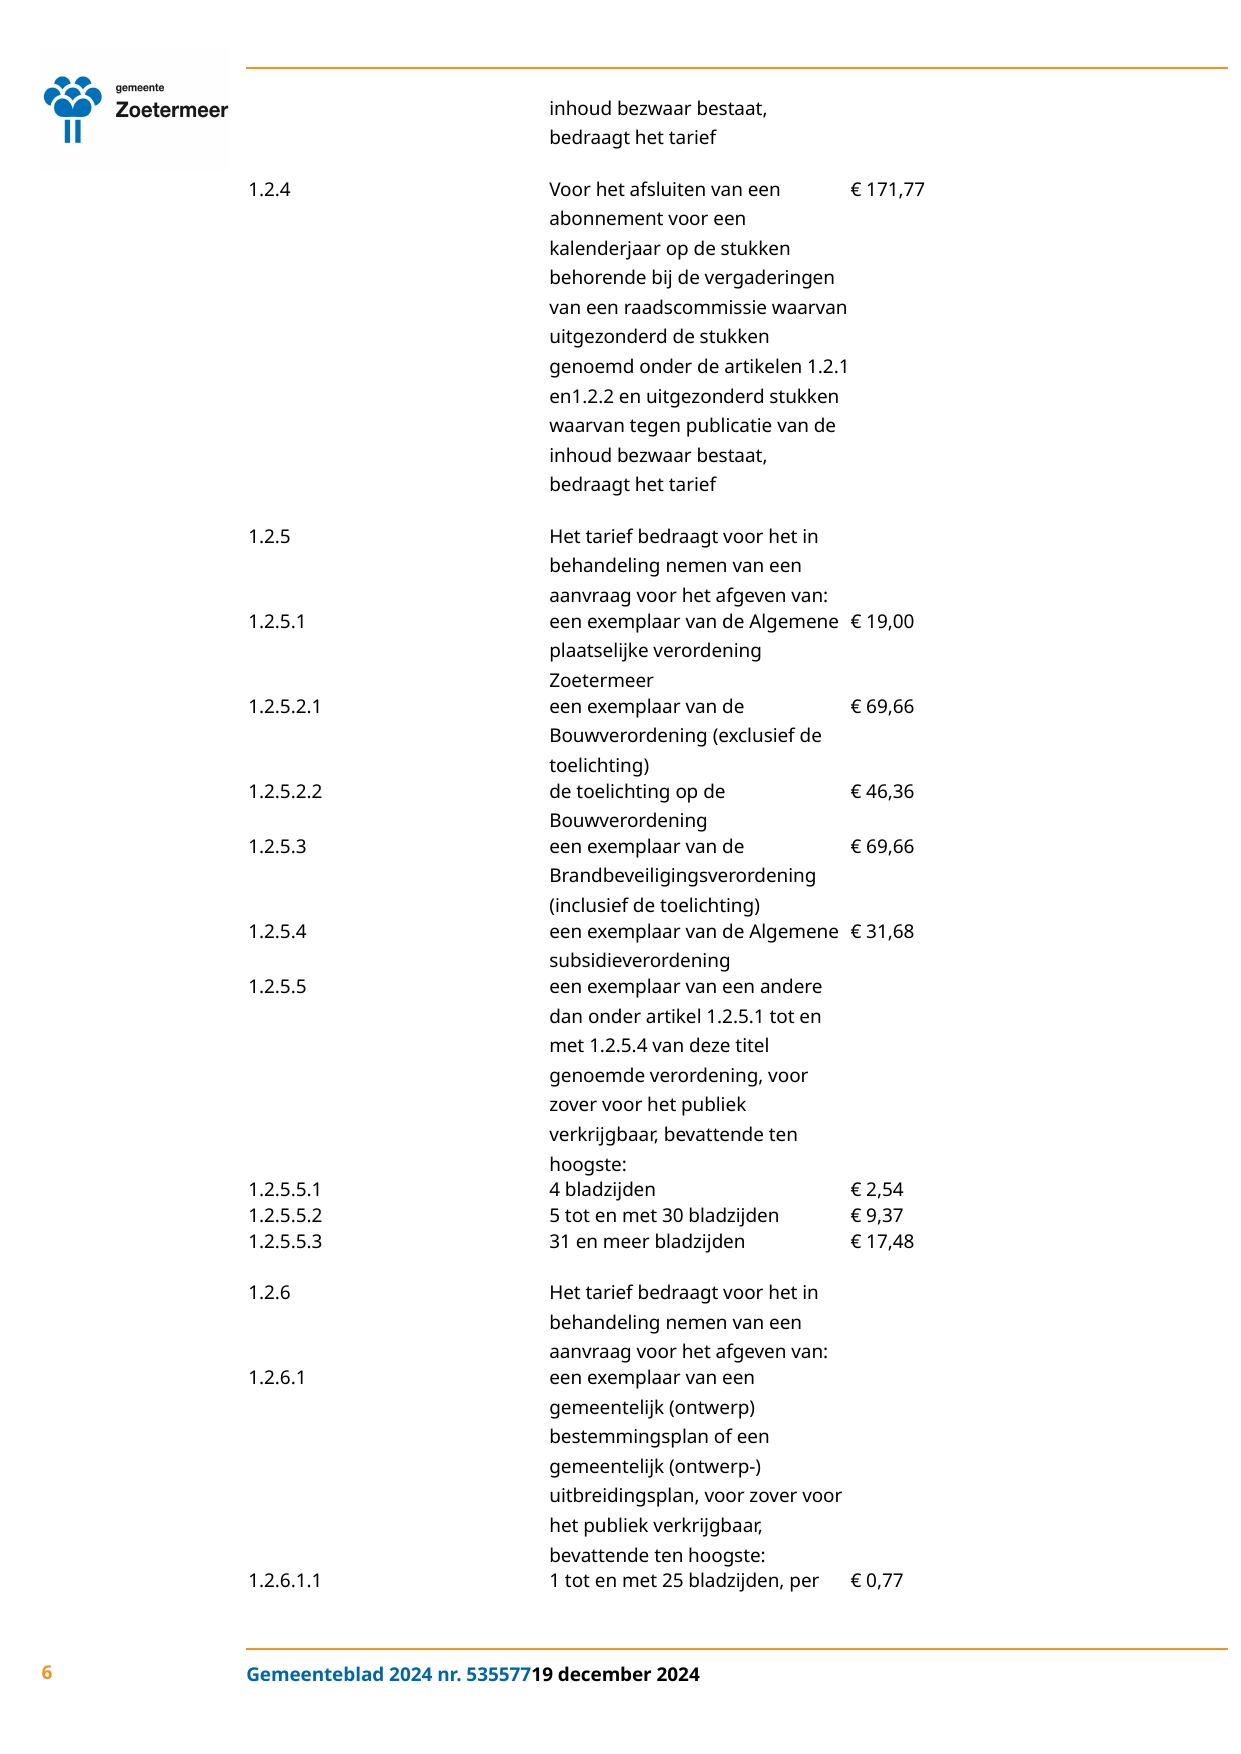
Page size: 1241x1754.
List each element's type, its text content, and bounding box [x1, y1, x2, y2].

table_cell een exemplaar van de Algemene plaatselijke verordening Zoetermeer [549, 608, 850, 693]
table_cell [549, 498, 850, 523]
table_cell [248, 150, 549, 176]
table_cell [850, 523, 1152, 608]
table_cell 1.2.5.1 [248, 608, 549, 693]
table_cell € 46,36 [850, 778, 1152, 833]
table_cell een exemplaar van de Algemene subsidieverordening [549, 918, 850, 973]
table_cell [850, 1254, 1152, 1279]
table_cell een exemplaar van de Bouwverordening (exclusief de toelichting) [549, 693, 850, 778]
table_cell [248, 1254, 549, 1279]
table_cell een exemplaar van de Brandbeveiligingsverordening (inclusief de toelichting) [549, 833, 850, 918]
table_cell 1 tot en met 25 bladzijden, per [549, 1568, 850, 1593]
table_cell een exemplaar van een andere dan onder artikel 1.2.5.1 tot en met 1.2.5.4 van deze titel genoemde verordening, voor zover voor het publiek verkrijgbaar, bevattende ten hoogste: [549, 973, 850, 1177]
table_cell 1.2.6.1.1 [248, 1568, 549, 1593]
table_cell € 19,00 [850, 608, 1152, 693]
table_cell [549, 150, 850, 176]
table_cell [850, 150, 1152, 176]
table_cell 1.2.5.2.2 [248, 778, 549, 833]
table_cell 1.2.5.5.1 [248, 1177, 549, 1202]
table_cell 5 tot en met 30 bladzijden [549, 1202, 850, 1228]
table_cell 1.2.5.5.3 [248, 1228, 549, 1254]
table_cell 1.2.5.5.2 [248, 1202, 549, 1228]
table_cell Het tarief bedraagt voor het in behandeling nemen van een aanvraag voor het afgeven van: [549, 523, 850, 608]
table_cell € 9,37 [850, 1202, 1152, 1228]
table_cell Voor het afsluiten van een abonnement voor een kalenderjaar op de stukken behorende bij de vergaderingen van een raadscommissie waarvan uitgezonderd de stukken genoemd onder de artikelen 1.2.1 en1.2.2 en uitgezonderd stukken waarvan tegen publicatie van de inhoud bezwaar bestaat, bedraagt het tarief [549, 176, 850, 497]
table_cell € 69,66 [850, 833, 1152, 918]
table_cell 4 bladzijden [549, 1177, 850, 1202]
table_cell een exemplaar van een gemeentelijk (ontwerp) bestemmingsplan of een gemeentelijk (ontwerp-) uitbreidingsplan, voor zover voor het publiek verkrijgbaar, bevattende ten hoogste: [549, 1364, 850, 1568]
table_cell [850, 1280, 1152, 1364]
table_cell 1.2.5.4 [248, 918, 549, 973]
table_cell 1.2.4 [248, 176, 549, 497]
picture [41, 47, 231, 172]
table_cell € 69,66 [850, 693, 1152, 778]
table_cell [248, 498, 549, 523]
table_cell Het tarief bedraagt voor het in behandeling nemen van een aanvraag voor het afgeven van: [549, 1280, 850, 1364]
table_cell € 2,54 [850, 1177, 1152, 1202]
table_cell [850, 1364, 1152, 1568]
table_cell 1.2.5.5 [248, 973, 549, 1177]
table_cell inhoud bezwaar bestaat, bedraagt het tarief [549, 95, 850, 150]
table_cell € 17,48 [850, 1228, 1152, 1254]
table_cell € 0,77 [850, 1568, 1152, 1593]
table_cell 31 en meer bladzijden [549, 1228, 850, 1254]
table_cell € 171,77 [850, 176, 1152, 497]
table_cell [850, 973, 1152, 1177]
table_cell 1.2.6.1 [248, 1364, 549, 1568]
table_cell [549, 1254, 850, 1279]
table_cell € 31,68 [850, 918, 1152, 973]
table_cell 1.2.5.3 [248, 833, 549, 918]
table_cell [850, 95, 1152, 150]
table_cell 1.2.6 [248, 1280, 549, 1364]
table_cell 1.2.5.2.1 [248, 693, 549, 778]
table_cell [850, 498, 1152, 523]
table_cell de toelichting op de Bouwverordening [549, 778, 850, 833]
table_cell 1.2.5 [248, 523, 549, 608]
table_cell [248, 95, 549, 150]
